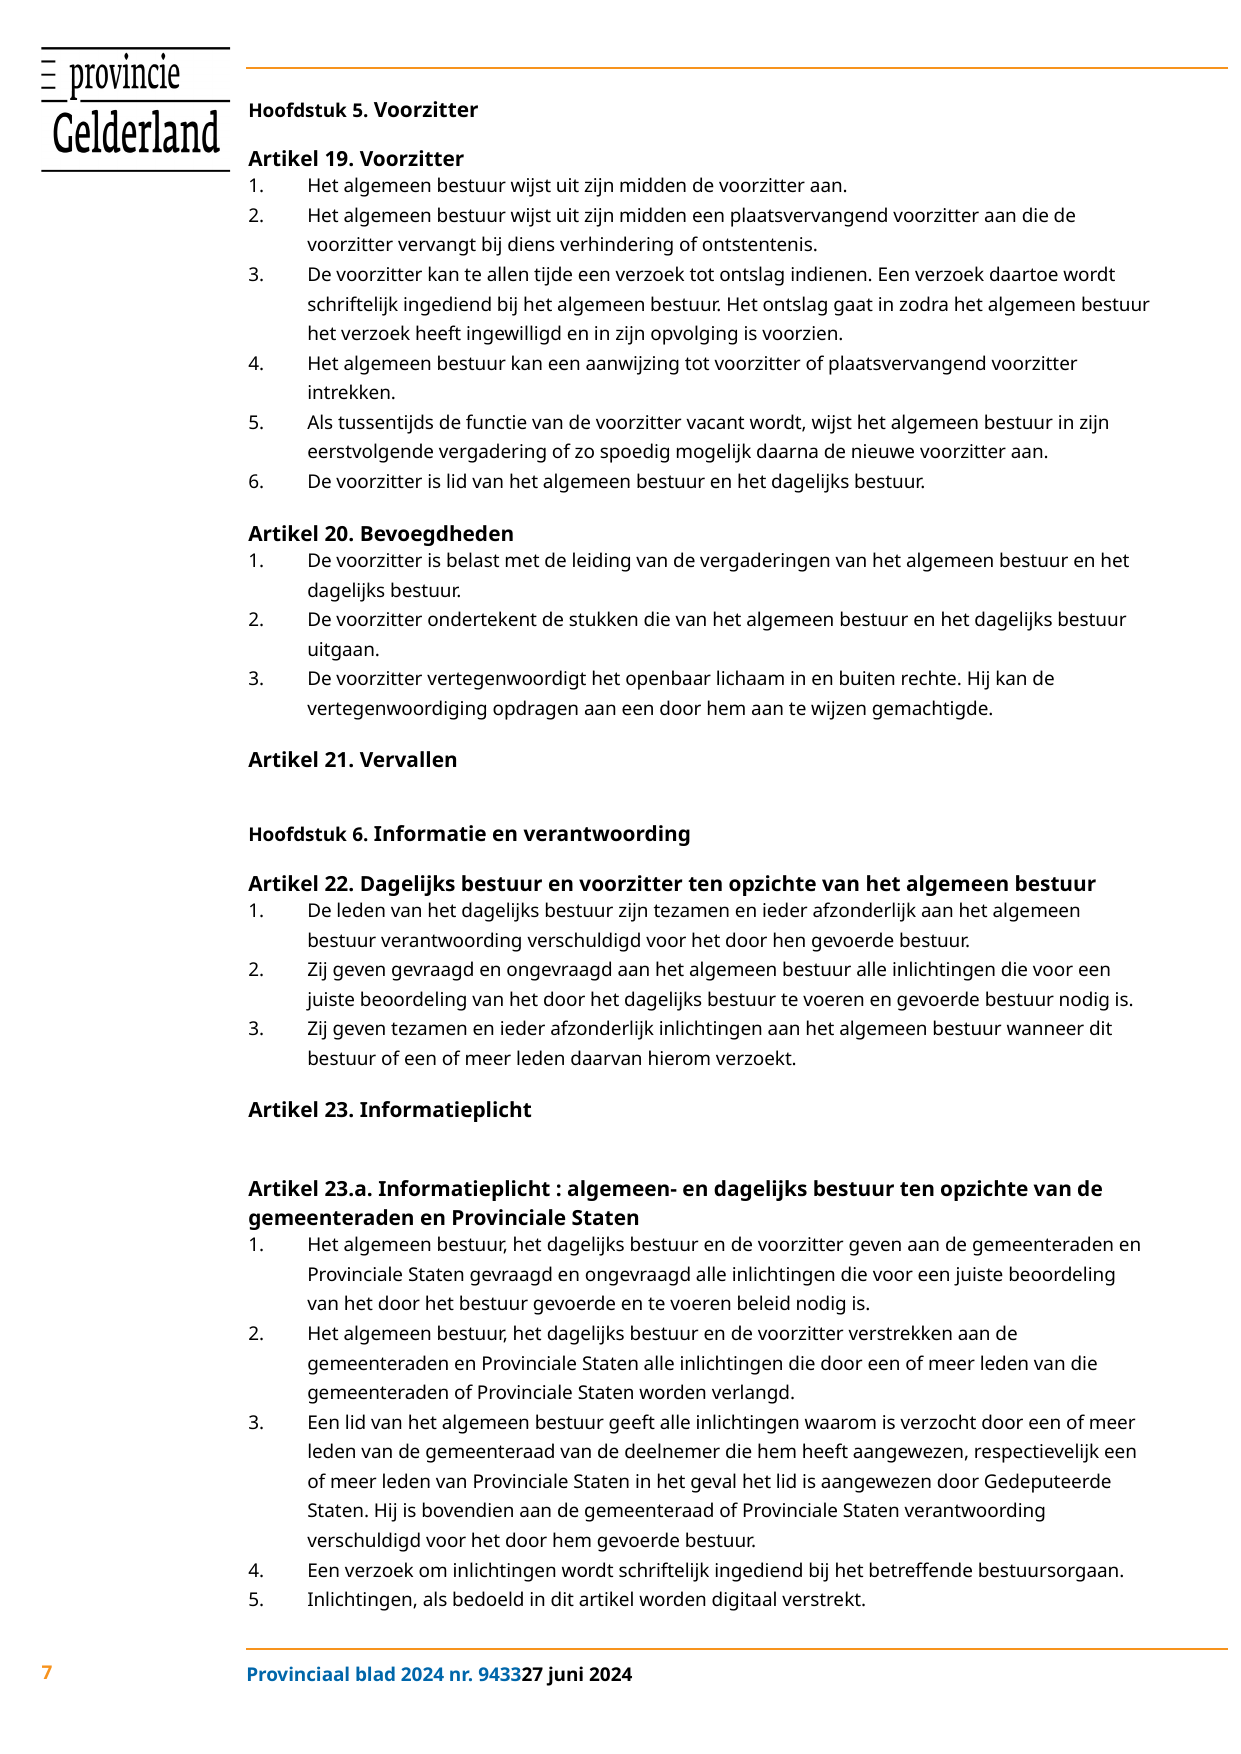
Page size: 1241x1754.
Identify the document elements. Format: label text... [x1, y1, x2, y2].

list De voorzitter ondertekent de stukken die van het algemeen bestuur en het dagelijks bestuur uitgaan. [248, 606, 1152, 662]
list Zij geven gevraagd en ongevraagd aan het algemeen bestuur alle inlichtingen die voor een juiste beoordeling van het door het dagelijks bestuur te voeren en gevoerde bestuur nodig is. [248, 956, 1152, 1012]
text Artikel 23.a. Informatieplicht : algemeen- en dagelijks bestuur ten opzichte van de gemeenteraden en Provinciale Staten [248, 1174, 1152, 1231]
list De voorzitter kan te allen tijde een verzoek tot ontslag indienen. Een verzoek daartoe wordt schriftelijk ingediend bij het algemeen bestuur. Het ontslag gaat in zodra het algemeen bestuur het verzoek heeft ingewilligd en in zijn opvolging is voorzien. [248, 261, 1152, 346]
text Artikel 21. Vervallen [248, 746, 1152, 774]
list Het algemeen bestuur, het dagelijks bestuur en de voorzitter verstrekken aan de gemeenteraden en Provinciale Staten alle inlichtingen die door een of meer leden van die gemeenteraden of Provinciale Staten worden verlangd. [248, 1320, 1152, 1405]
list Het algemeen bestuur kan een aanwijzing tot voorzitter of plaatsvervangend voorzitter intrekken. [248, 350, 1152, 405]
list Het algemeen bestuur wijst uit zijn midden de voorzitter aan. [248, 172, 1152, 198]
list Zij geven tezamen en ieder afzonderlijk inlichtingen aan het algemeen bestuur wanneer dit bestuur of een of meer leden daarvan hierom verzoekt. [248, 1016, 1152, 1071]
text Artikel 19. Voorzitter [248, 144, 1152, 172]
list De leden van het dagelijks bestuur zijn tezamen en ieder afzonderlijk aan het algemeen bestuur verantwoording verschuldigd voor het door hen gevoerde bestuur. [248, 897, 1152, 953]
text Artikel 23. Informatieplicht [248, 1096, 1152, 1124]
list De voorzitter is belast met de leiding van de vergaderingen van het algemeen bestuur en het dagelijks bestuur. [248, 547, 1152, 602]
list Inlichtingen, als bedoeld in dit artikel worden digitaal verstrekt. [248, 1586, 1152, 1612]
list De voorzitter vertegenwoordigt het openbaar lichaam in en buiten rechte. Hij kan de vertegenwoordiging opdragen aan een door hem aan te wijzen gemachtigde. [248, 666, 1152, 721]
list Als tussentijds de functie van de voorzitter vacant wordt, wijst het algemeen bestuur in zijn eerstvolgende vergadering of zo spoedig mogelijk daarna de nieuwe voorzitter aan. [248, 409, 1152, 464]
list De voorzitter is lid van het algemeen bestuur en het dagelijks bestuur. [248, 468, 1152, 494]
text Artikel 20. Bevoegdheden [248, 519, 1152, 547]
list Een lid van het algemeen bestuur geeft alle inlichtingen waarom is verzocht door een of meer leden van de gemeenteraad van de deelnemer die hem heeft aangewezen, respectievelijk een of meer leden van Provinciale Staten in het geval het lid is aangewezen door Gedeputeerde Staten. Hij is bovendien aan de gemeenteraad of Provinciale Staten verantwoording verschuldigd voor het door hem gevoerde bestuur. [248, 1409, 1152, 1553]
list Een verzoek om inlichtingen wordt schriftelijk ingediend bij het betreffende bestuursorgaan. [248, 1557, 1152, 1582]
text Hoofdstuk 6. Informatie en verantwoording [248, 819, 1152, 848]
list Het algemeen bestuur wijst uit zijn midden een plaatsvervangend voorzitter aan die de voorzitter vervangt bij diens verhindering of ontstentenis. [248, 202, 1152, 257]
text Hoofdstuk 5. Voorzitter [248, 95, 1152, 123]
text Artikel 22. Dagelijks bestuur en voorzitter ten opzichte van het algemeen bestuur [248, 869, 1152, 897]
picture [41, 47, 231, 172]
list Het algemeen bestuur, het dagelijks bestuur en de voorzitter geven aan de gemeenteraden en Provinciale Staten gevraagd en ongevraagd alle inlichtingen die voor een juiste beoordeling van het door het bestuur gevoerde en te voeren beleid nodig is. [248, 1231, 1152, 1316]
